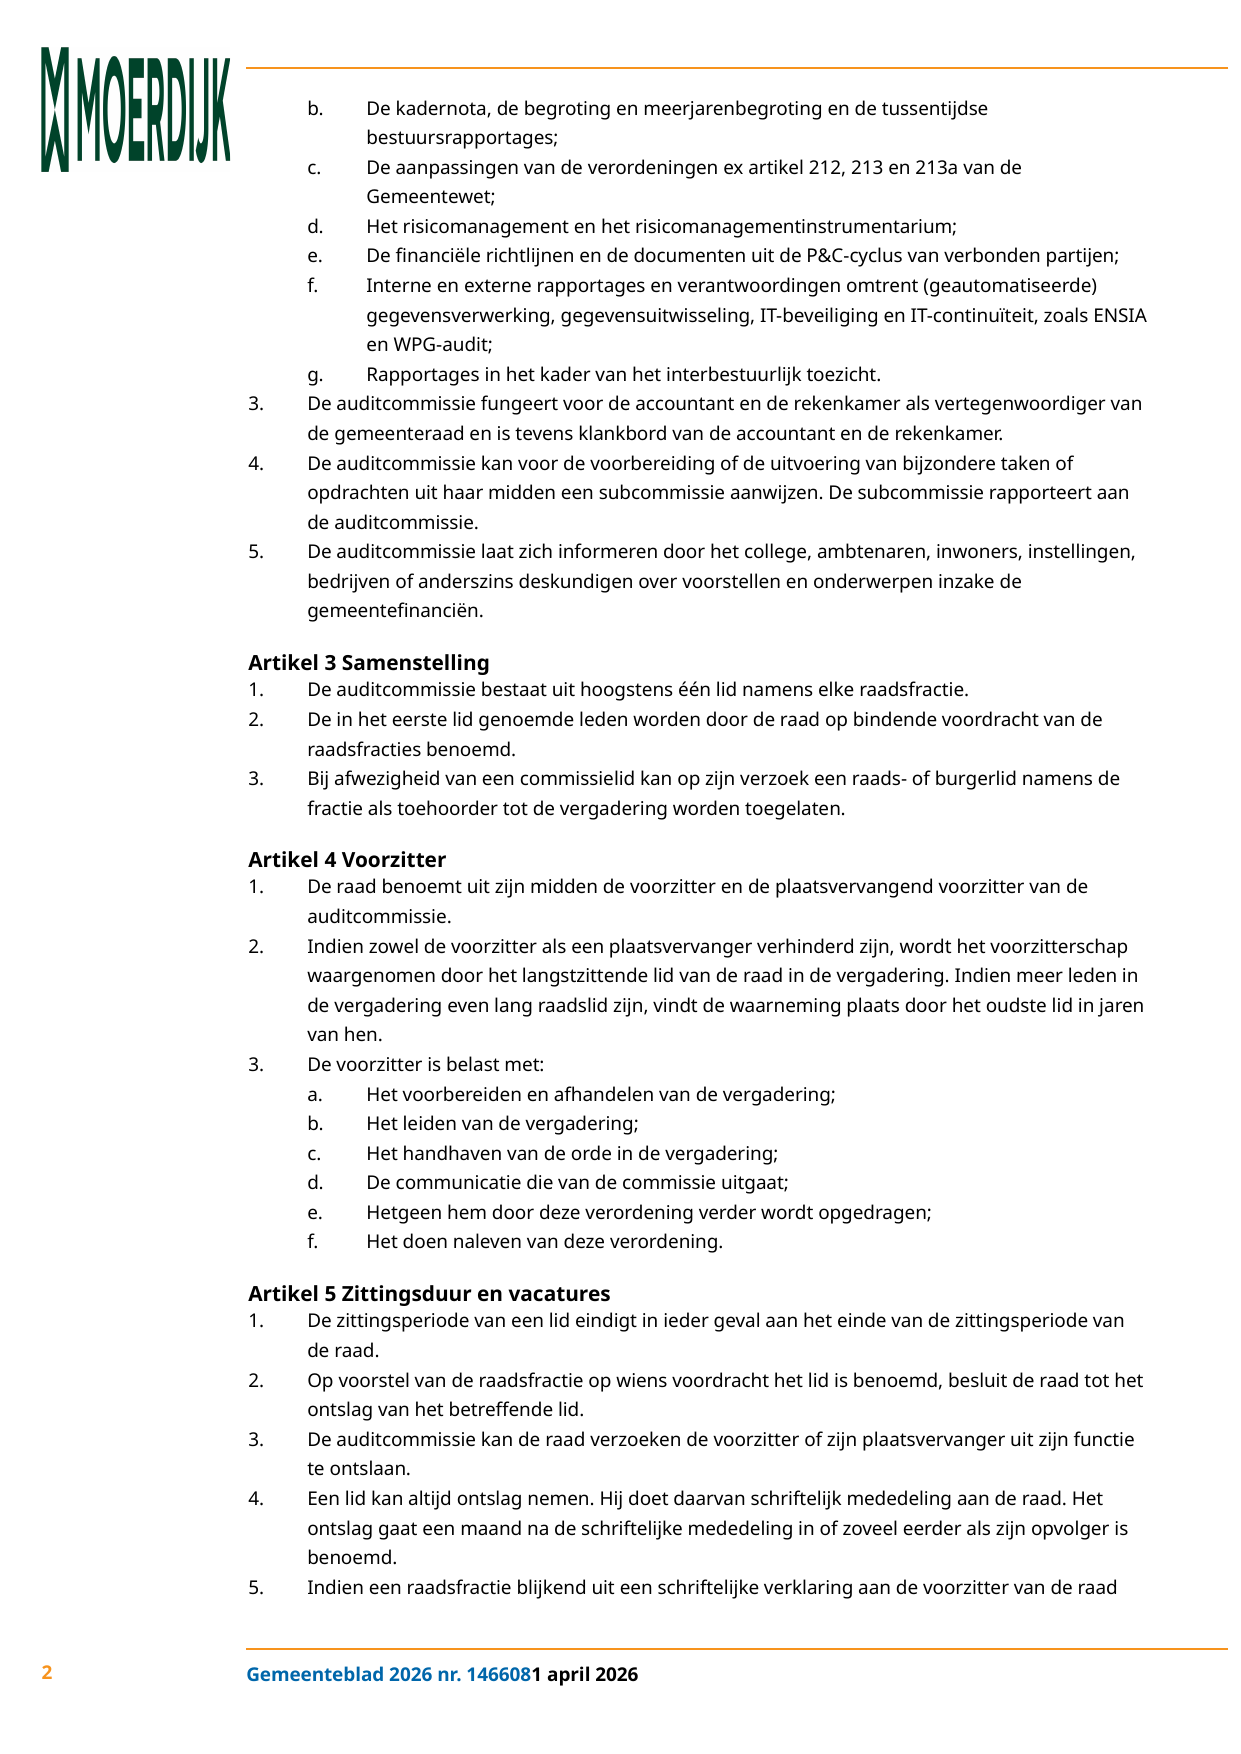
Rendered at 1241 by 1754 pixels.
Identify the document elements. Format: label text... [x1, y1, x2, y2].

list De communicatie die van de commissie uitgaat; [307, 1169, 1152, 1195]
list Hetgeen hem door deze verordening verder wordt opgedragen; [307, 1199, 1152, 1225]
list Het doen naleven van deze verordening. [307, 1229, 1152, 1254]
text Artikel 5 Zittingsduur en vacatures [248, 1279, 1152, 1308]
list Interne en externe rapportages en verantwoordingen omtrent (geautomatiseerde) gegevensverwerking, gegevensuitwisseling, IT-beveiliging en IT-continuïteit, zoals ENSIA en WPG-audit; [307, 272, 1152, 357]
list Indien zowel de voorzitter als een plaatsvervanger verhinderd zijn, wordt het voorzitterschap waargenomen door het langstzittende lid van de raad in de vergadering. Indien meer leden in de vergadering even lang raadslid zijn, vindt de waarneming plaats door het oudste lid in jaren van hen. [248, 933, 1152, 1047]
list Op voorstel van de raadsfractie op wiens voordracht het lid is benoemd, besluit de raad tot het ontslag van het betreffende lid. [248, 1367, 1152, 1422]
list De zittingsperiode van een lid eindigt in ieder geval aan het einde van de zittingsperiode van de raad. [248, 1308, 1152, 1363]
list De auditcommissie kan de raad verzoeken de voorzitter of zijn plaatsvervanger uit zijn functie te ontslaan. [248, 1426, 1152, 1481]
text Artikel 4 Voorzitter [248, 845, 1152, 874]
list Het risicomanagement en het risicomanagementinstrumentarium; [307, 213, 1152, 239]
list Rapportages in het kader van het interbestuurlijk toezicht. [307, 361, 1152, 387]
list Een lid kan altijd ontslag nemen. Hij doet daarvan schriftelijk mededeling aan de raad. Het ontslag gaat een maand na de schriftelijke mededeling in of zoveel eerder als zijn opvolger is benoemd. [248, 1485, 1152, 1570]
list De voorzitter is belast met: [248, 1051, 1152, 1077]
list De financiële richtlijnen en de documenten uit de P&C-cyclus van verbonden partijen; [307, 243, 1152, 268]
list Bij afwezigheid van een commissielid kan op zijn verzoek een raads- of burgerlid namens de fractie als toehoorder tot de vergadering worden toegelaten. [248, 765, 1152, 821]
list De auditcommissie fungeert voor de accountant en de rekenkamer als vertegenwoordiger van de gemeenteraad en is tevens klankbord van de accountant en de rekenkamer. [248, 391, 1152, 446]
picture [41, 47, 231, 172]
list De raad benoemt uit zijn midden de voorzitter en de plaatsvervangend voorzitter van de auditcommissie. [248, 874, 1152, 929]
list De kadernota, de begroting en meerjarenbegroting en de tussentijdse bestuursrapportages; [307, 95, 1152, 150]
list De aanpassingen van de verordeningen ex artikel 212, 213 en 213a van de Gemeentewet; [307, 154, 1152, 209]
list De auditcommissie laat zich informeren door het college, ambtenaren, inwoners, instellingen, bedrijven of anderszins deskundigen over voorstellen en onderwerpen inzake de gemeentefinanciën. [248, 538, 1152, 623]
list Het voorbereiden en afhandelen van de vergadering; [307, 1081, 1152, 1107]
list Het handhaven van de orde in de vergadering; [307, 1140, 1152, 1166]
list Het leiden van de vergadering; [307, 1110, 1152, 1136]
list De auditcommissie bestaat uit hoogstens één lid namens elke raadsfractie. [248, 677, 1152, 702]
list De auditcommissie kan voor de voorbereiding of de uitvoering van bijzondere taken of opdrachten uit haar midden een subcommissie aanwijzen. De subcommissie rapporteert aan de auditcommissie. [248, 450, 1152, 535]
list De in het eerste lid genoemde leden worden door de raad op bindende voordracht van de raadsfracties benoemd. [248, 706, 1152, 761]
text Artikel 3 Samenstelling [248, 648, 1152, 677]
list Indien een raadsfractie blijkend uit een schriftelijke verklaring aan de voorzitter van de raad [248, 1574, 1152, 1599]
